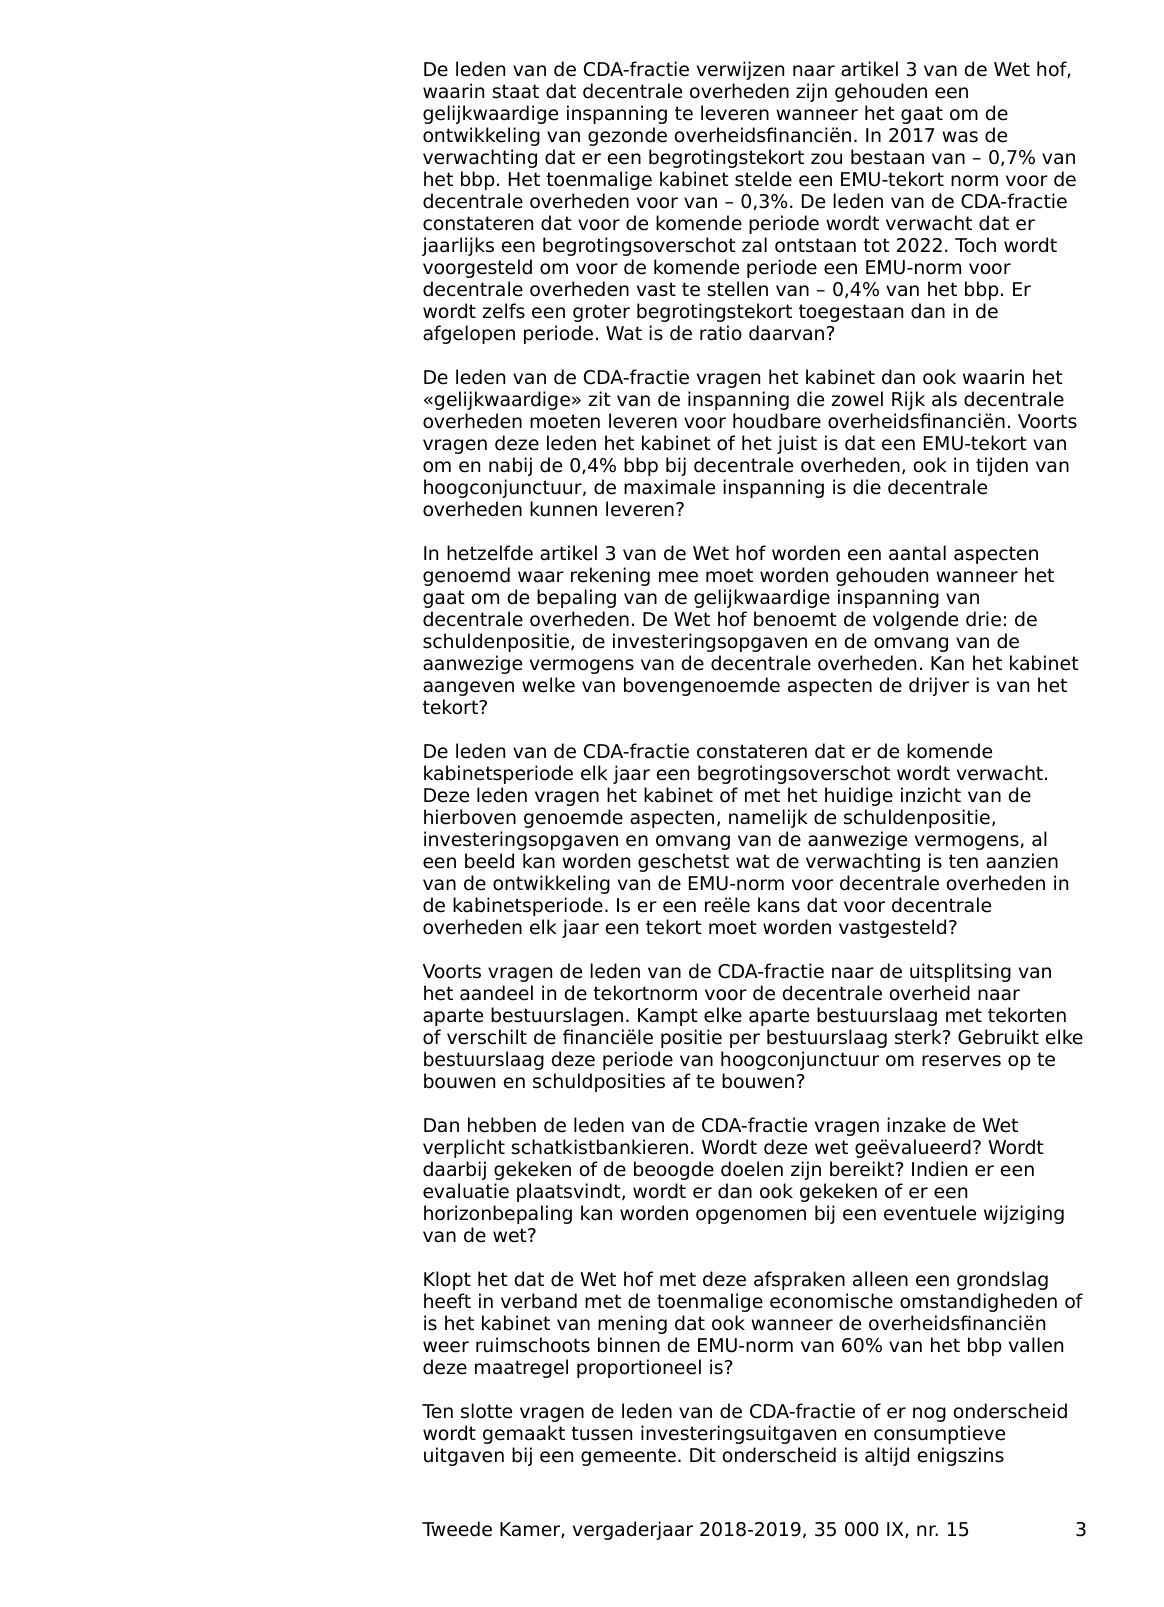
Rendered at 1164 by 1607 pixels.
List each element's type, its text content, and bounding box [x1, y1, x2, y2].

text De leden van de CDA-fractie verwijzen naar artikel 3 van de Wet hof, waarin staat dat decentrale overheden zijn gehouden een gelijkwaardige inspanning te leveren wanneer het gaat om de ontwikkeling van gezonde overheidsfinanciën. In 2017 was de verwachting dat er een begrotingstekort zou bestaan van – 0,7% van het bbp. Het toenmalige kabinet stelde een EMU-tekort norm voor de decentrale overheden voor van – 0,3%. De leden van de CDA-fractie constateren dat voor de komende periode wordt verwacht dat er jaarlijks een begrotingsoverschot zal ontstaan tot 2022. Toch wordt voorgesteld om voor de komende periode een EMU-norm voor decentrale overheden vast te stellen van – 0,4% van het bbp. Er wordt zelfs een groter begrotingstekort toegestaan dan in de afgelopen periode. Wat is de ratio daarvan? [422, 59, 1087, 345]
text De leden van de CDA-fractie vragen het kabinet dan ook waarin het «gelijkwaardige» zit van de inspanning die zowel Rijk als decentrale overheden moeten leveren voor houdbare overheidsfinanciën. Voorts vragen deze leden het kabinet of het juist is dat een EMU-tekort van om en nabij de 0,4% bbp bij decentrale overheden, ook in tijden van hoogconjunctuur, de maximale inspanning is die decentrale overheden kunnen leveren? [422, 367, 1087, 521]
text Ten slotte vragen de leden van de CDA-fractie of er nog onderscheid wordt gemaakt tussen investeringsuitgaven en consumptieve uitgaven bij een gemeente. Dit onderscheid is altijd enigszins [422, 1401, 1087, 1467]
text In hetzelfde artikel 3 van de Wet hof worden een aantal aspecten genoemd waar rekening mee moet worden gehouden wanneer het gaat om de bepaling van de gelijkwaardige inspanning van decentrale overheden. De Wet hof benoemt de volgende drie: de schuldenpositie, de investeringsopgaven en de omvang van de aanwezige vermogens van de decentrale overheden. Kan het kabinet aangeven welke van bovengenoemde aspecten de drijver is van het tekort? [422, 543, 1087, 719]
text Dan hebben de leden van de CDA-fractie vragen inzake de Wet verplicht schatkistbankieren. Wordt deze wet geëvalueerd? Wordt daarbij gekeken of de beoogde doelen zijn bereikt? Indien er een evaluatie plaatsvindt, wordt er dan ook gekeken of er een horizonbepaling kan worden opgenomen bij een eventuele wijziging van de wet? [422, 1115, 1087, 1247]
text Klopt het dat de Wet hof met deze afspraken alleen een grondslag heeft in verband met de toenmalige economische omstandigheden of is het kabinet van mening dat ook wanneer de overheidsfinanciën weer ruimschoots binnen de EMU-norm van 60% van het bbp vallen deze maatregel proportioneel is? [422, 1269, 1087, 1379]
text De leden van de CDA-fractie constateren dat er de komende kabinetsperiode elk jaar een begrotingsoverschot wordt verwacht. Deze leden vragen het kabinet of met het huidige inzicht van de hierboven genoemde aspecten, namelijk de schuldenpositie, investeringsopgaven en omvang van de aanwezige vermogens, al een beeld kan worden geschetst wat de verwachting is ten aanzien van de ontwikkeling van de EMU-norm voor decentrale overheden in de kabinetsperiode. Is er een reële kans dat voor decentrale overheden elk jaar een tekort moet worden vastgesteld? [422, 741, 1087, 939]
text Voorts vragen de leden van de CDA-fractie naar de uitsplitsing van het aandeel in de tekortnorm voor de decentrale overheid naar aparte bestuurslagen. Kampt elke aparte bestuurslaag met tekorten of verschilt de financiële positie per bestuurslaag sterk? Gebruikt elke bestuurslaag deze periode van hoogconjunctuur om reserves op te bouwen en schuldposities af te bouwen? [422, 961, 1087, 1093]
